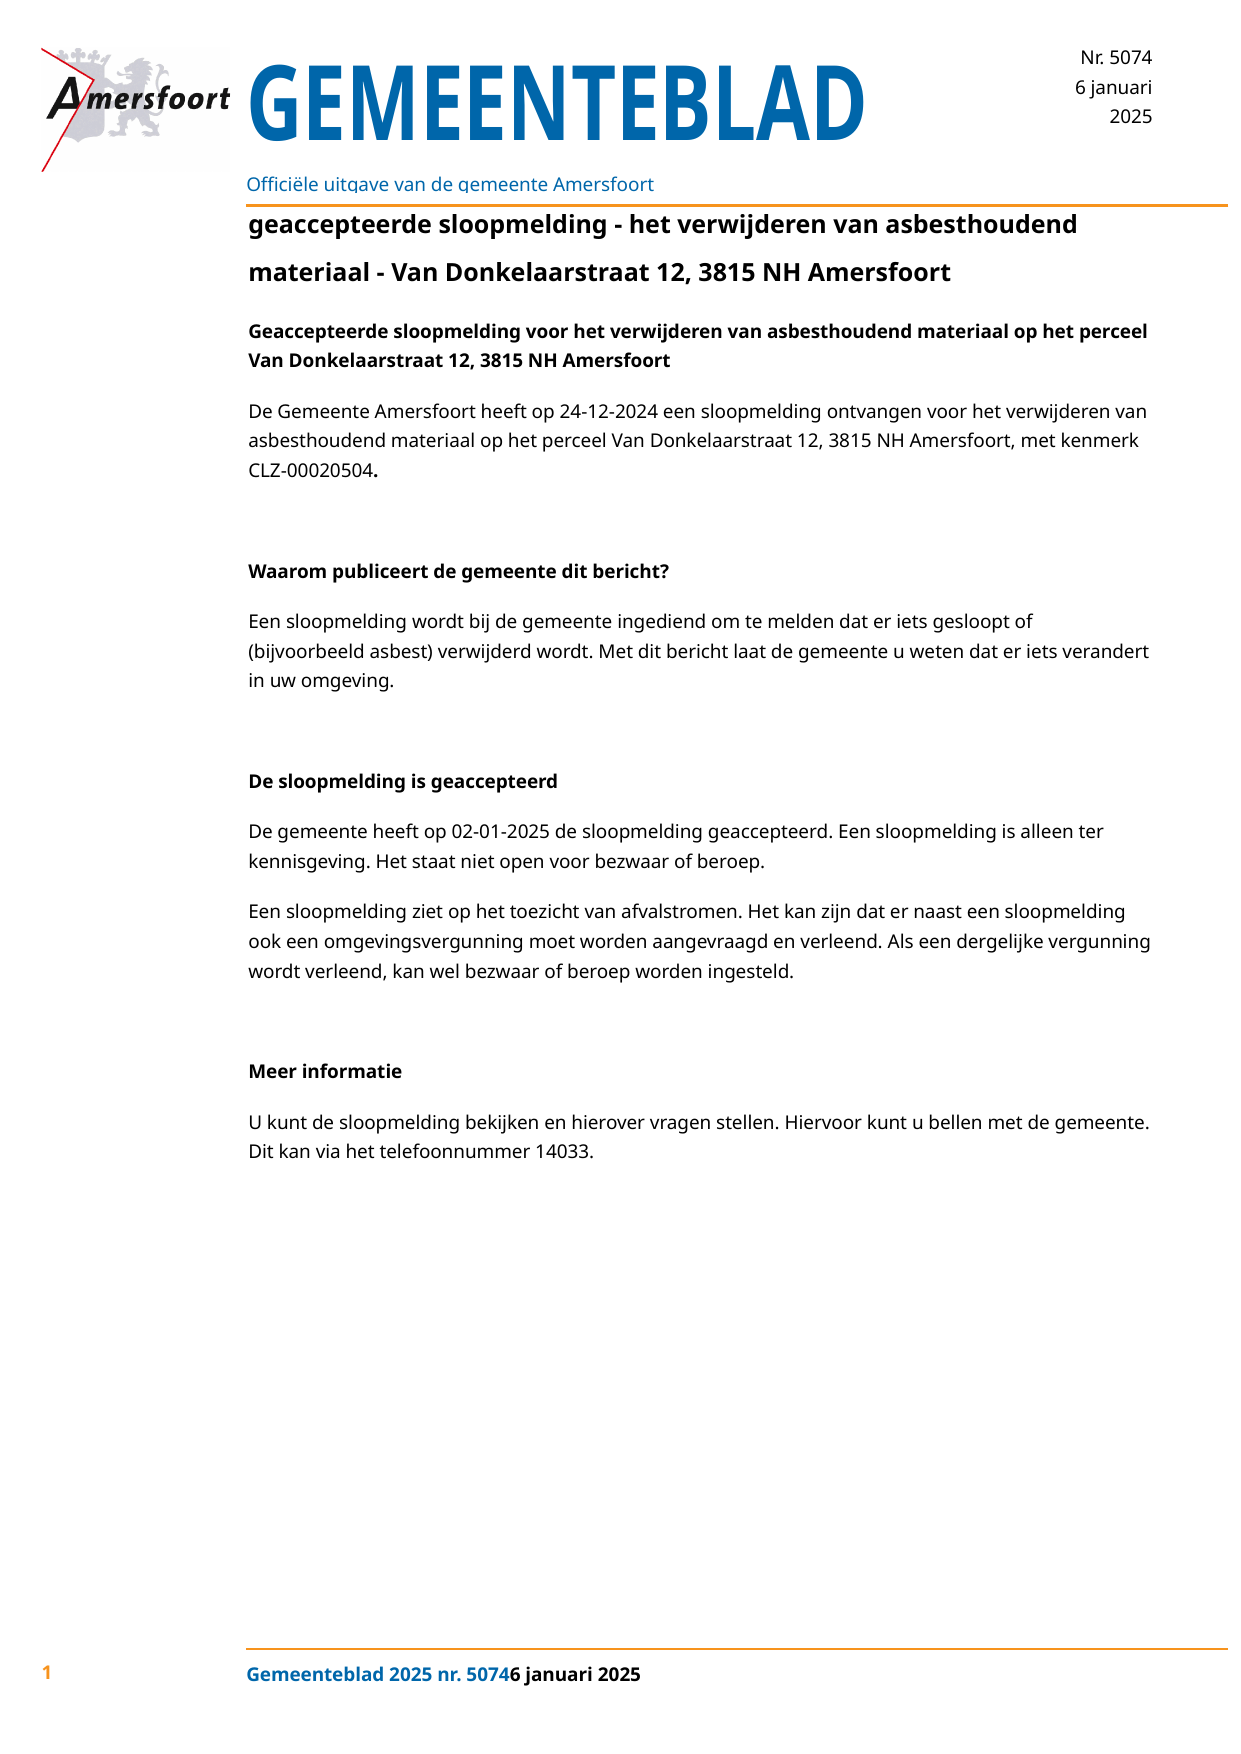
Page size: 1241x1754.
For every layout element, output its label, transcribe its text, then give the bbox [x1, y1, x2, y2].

text Geaccepteerde sloopmelding voor het verwijderen van asbesthoudend materiaal op het perceel Van Donkelaarstraat 12, 3815 NH Amersfoort [248, 318, 1152, 373]
text Een sloopmelding ziet op het toezicht van afvalstromen. Het kan zijn dat er naast een sloopmelding ook een omgevingsvergunning moet worden aangevraagd en verleend. Als een dergelijke vergunning wordt verleend, kan wel bezwaar of beroep worden ingesteld. [248, 899, 1152, 984]
text Een sloopmelding wordt bij de gemeente ingediend om te melden dat er iets gesloopt of (bijvoorbeeld asbest) verwijderd wordt. Met dit bericht laat de gemeente u weten dat er iets verandert in uw omgeving. [248, 608, 1152, 693]
text De Gemeente Amersfoort heeft op 24-12-2024 een sloopmelding ontvangen voor het verwijderen van asbesthoudend materiaal op het perceel Van Donkelaarstraat 12, 3815 NH Amersfoort, met kenmerk CLZ-00020504. [248, 398, 1152, 483]
picture [41, 47, 231, 172]
text De sloopmelding is geaccepteerd [248, 768, 1152, 794]
text geaccepteerde sloopmelding - het verwijderen van asbesthoudend materiaal - Van Donkelaarstraat 12, 3815 NH Amersfoort [248, 207, 1152, 288]
text Meer informatie [248, 1059, 1152, 1084]
text Waarom publiceert de gemeente dit bericht? [248, 558, 1152, 584]
text De gemeente heeft op 02-01-2025 de sloopmelding geaccepteerd. Een sloopmelding is alleen ter kennisgeving. Het staat niet open voor bezwaar of beroep. [248, 819, 1152, 874]
text U kunt de sloopmelding bekijken en hierover vragen stellen. Hiervoor kunt u bellen met de gemeente. Dit kan via het telefoonnummer 14033. [248, 1109, 1152, 1164]
